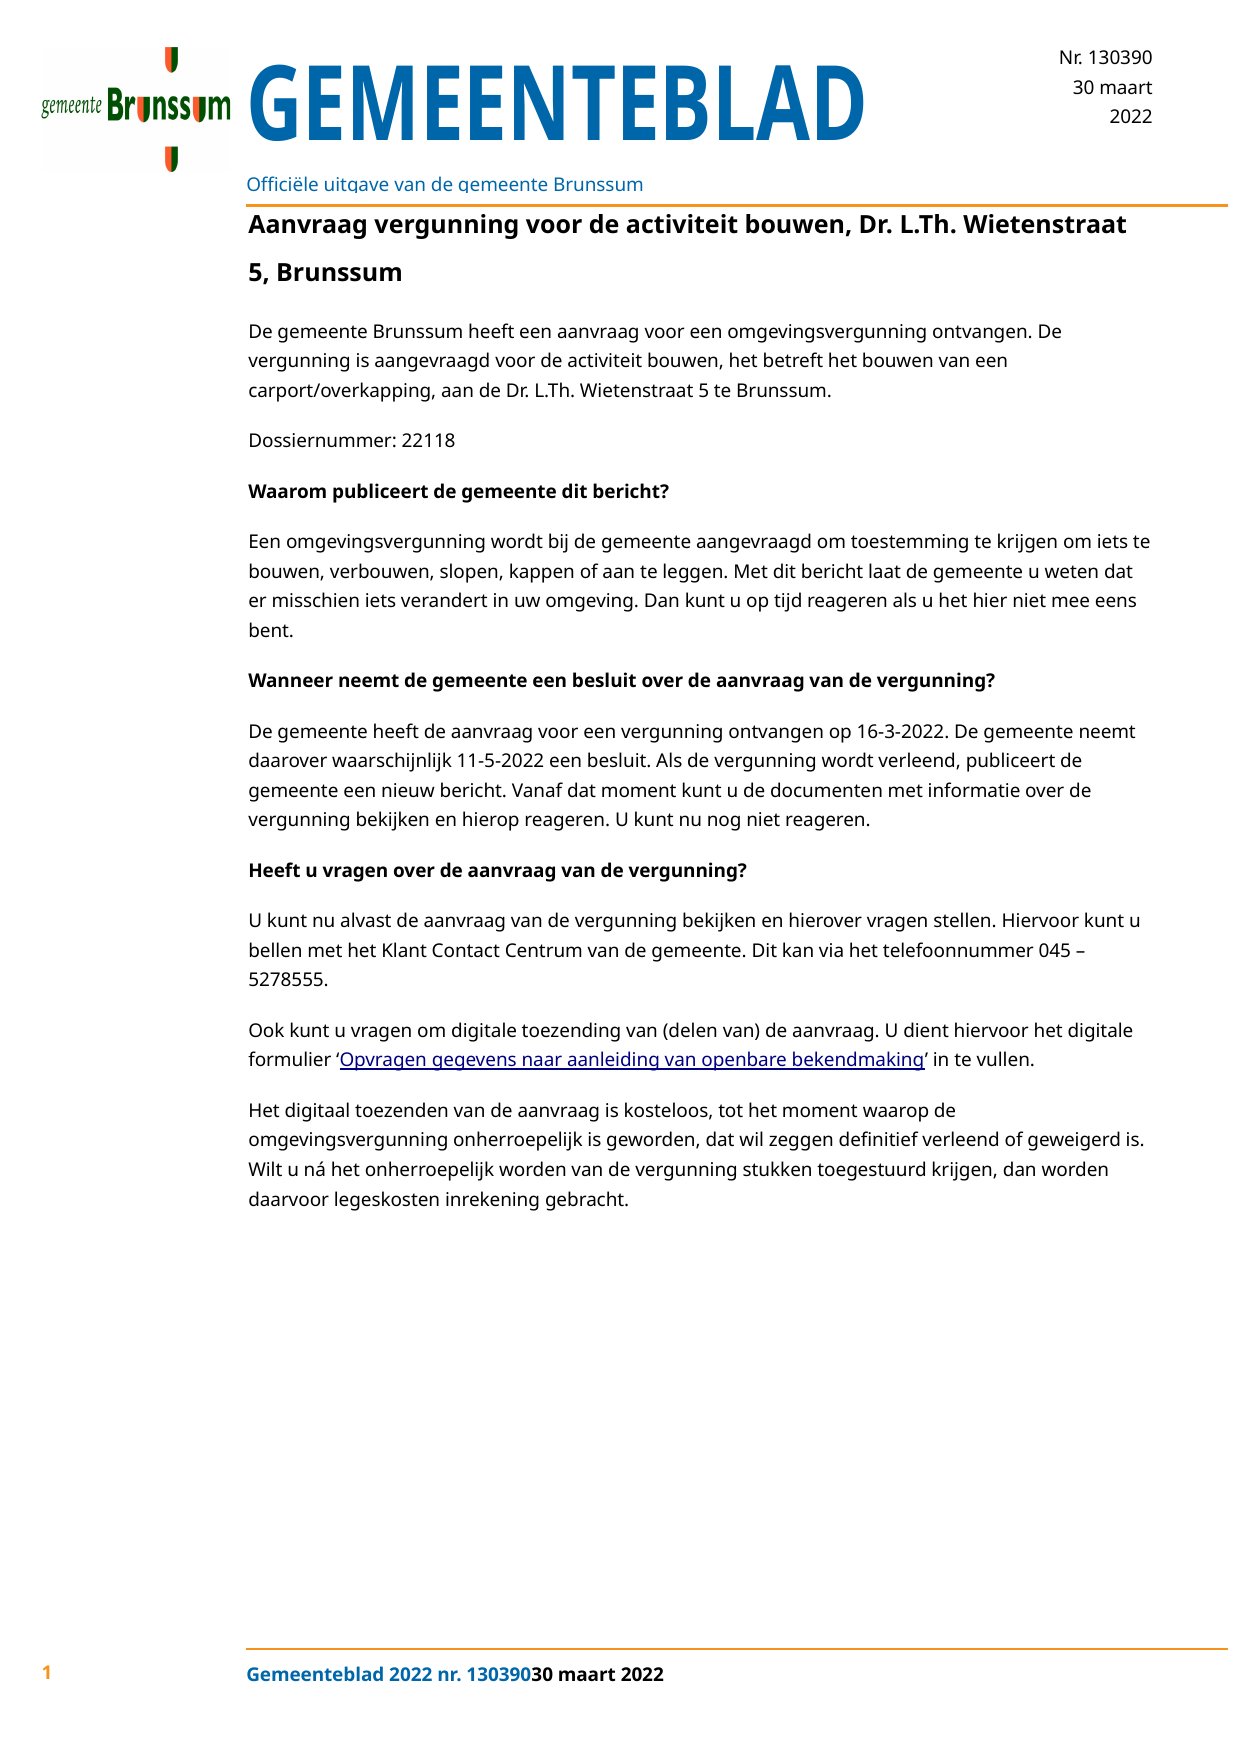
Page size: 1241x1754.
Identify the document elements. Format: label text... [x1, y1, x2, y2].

text U kunt nu alvast de aanvraag van de vergunning bekijken en hierover vragen stellen. Hiervoor kunt u bellen met het Klant Contact Centrum van de gemeente. Dit kan via het telefoonnummer 045 – 5278555. [248, 907, 1152, 992]
text Dossiernummer: 22118 [248, 427, 1152, 453]
text Wanneer neemt de gemeente een besluit over de aanvraag van de vergunning? [248, 667, 1152, 693]
text Heeft u vragen over de aanvraag van de vergunning? [248, 857, 1152, 883]
text Waarom publiceert de gemeente dit bericht? [248, 478, 1152, 504]
text De gemeente heeft de aanvraag voor een vergunning ontvangen op 16-3-2022. De gemeente neemt daarover waarschijnlijk 11-5-2022 een besluit. Als de vergunning wordt verleend, publiceert de gemeente een nieuw bericht. Vanaf dat moment kunt u de documenten met informatie over de vergunning bekijken en hierop reageren. U kunt nu nog niet reageren. [248, 718, 1152, 832]
text Ook kunt u vragen om digitale toezending van (delen van) de aanvraag. U dient hiervoor het digitale formulier ‘Opvragen gegevens naar aanleiding van openbare bekendmaking’ in te vullen. [248, 1017, 1152, 1072]
picture [41, 47, 231, 172]
text Aanvraag vergunning voor de activiteit bouwen, Dr. L.Th. Wietenstraat 5, Brunssum [248, 207, 1152, 288]
text Het digitaal toezenden van de aanvraag is kosteloos, tot het moment waarop de omgevingsvergunning onherroepelijk is geworden, dat wil zeggen definitief verleend of geweigerd is. Wilt u ná het onherroepelijk worden van de vergunning stukken toegestuurd krijgen, dan worden daarvoor legeskosten inrekening gebracht. [248, 1097, 1152, 1212]
text De gemeente Brunssum heeft een aanvraag voor een omgevingsvergunning ontvangen. De vergunning is aangevraagd voor de activiteit bouwen, het betreft het bouwen van een carport/overkapping, aan de Dr. L.Th. Wietenstraat 5 te Brunssum. [248, 318, 1152, 403]
text Een omgevingsvergunning wordt bij de gemeente aangevraagd om toestemming te krijgen om iets te bouwen, verbouwen, slopen, kappen of aan te leggen. Met dit bericht laat de gemeente u weten dat er misschien iets verandert in uw omgeving. Dan kunt u op tijd reageren als u het hier niet mee eens bent. [248, 528, 1152, 643]
